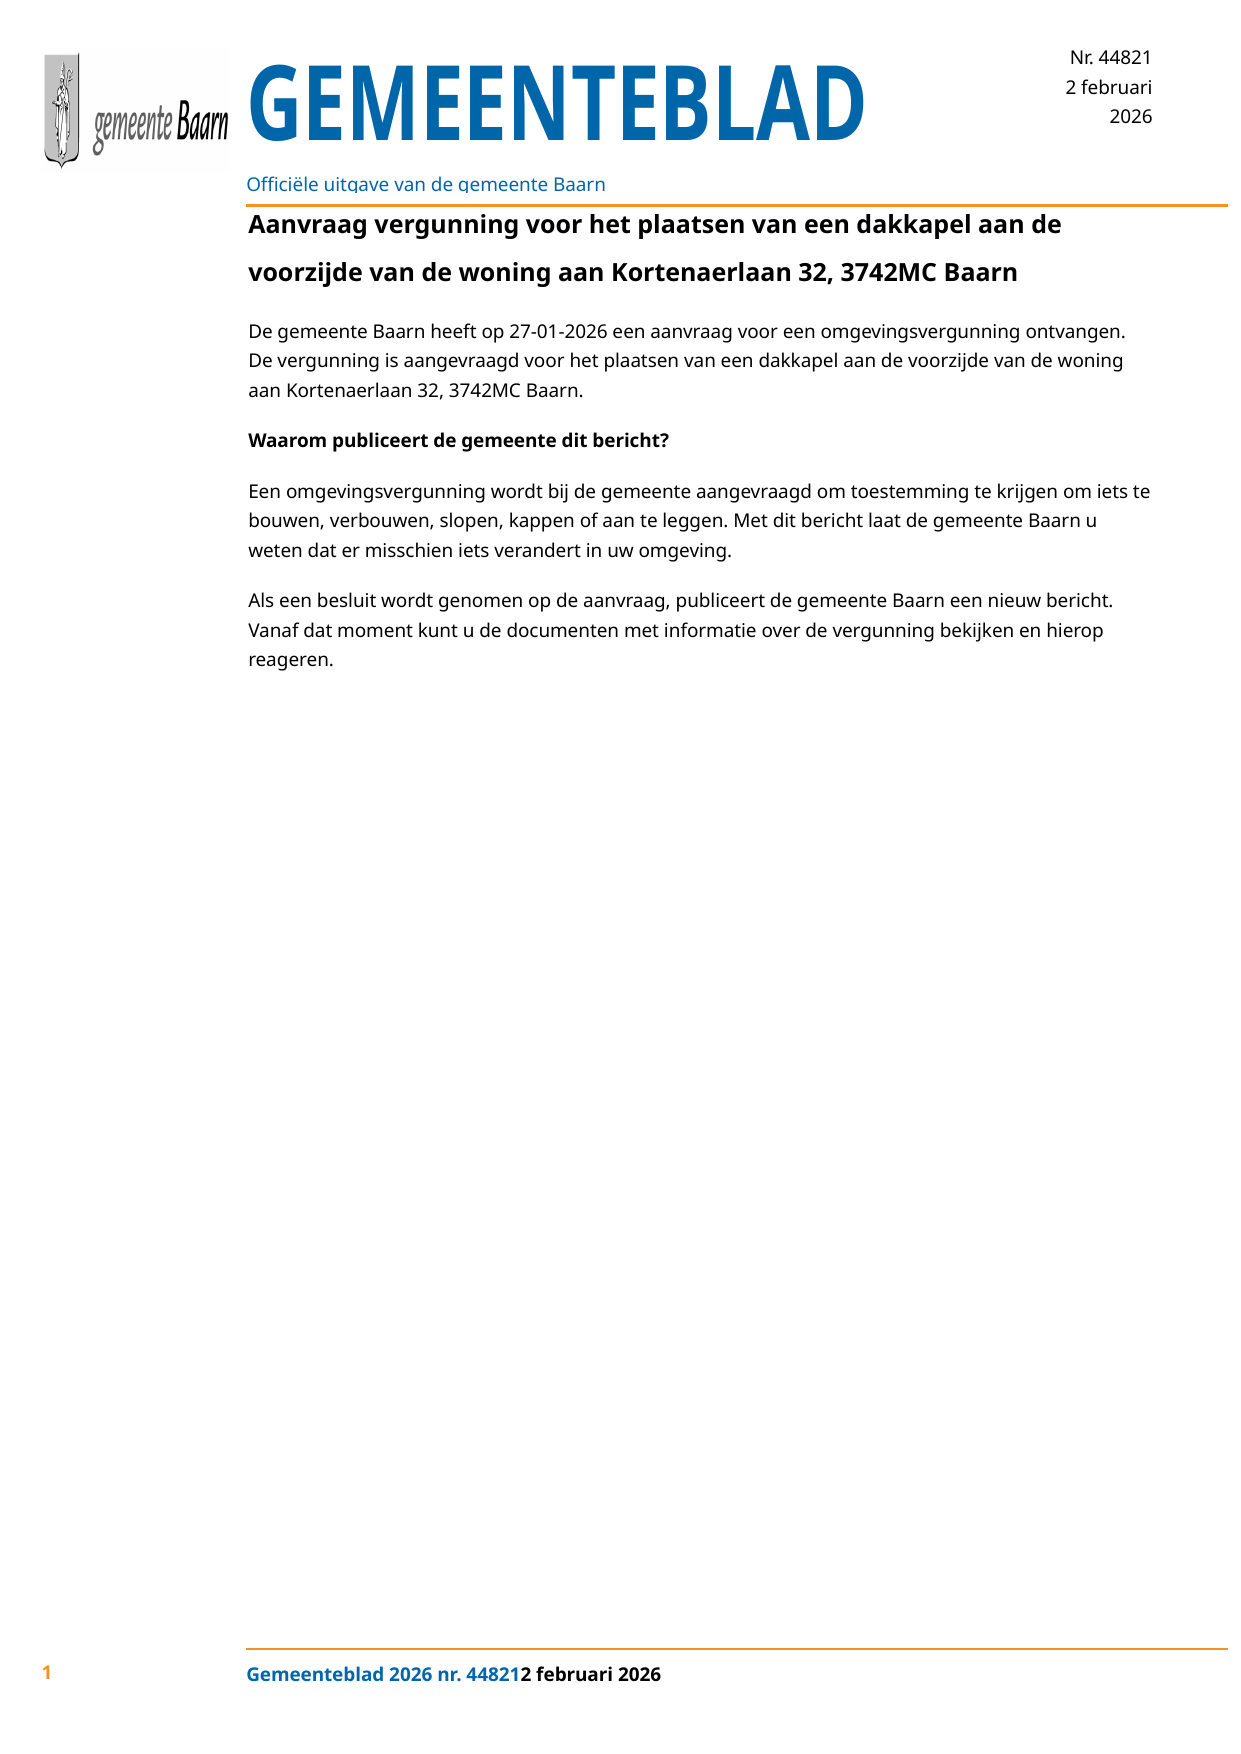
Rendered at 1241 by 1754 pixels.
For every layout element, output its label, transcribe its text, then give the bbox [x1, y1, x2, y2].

picture [41, 47, 231, 172]
text Aanvraag vergunning voor het plaatsen van een dakkapel aan de voorzijde van de woning aan Kortenaerlaan 32, 3742MC Baarn [248, 207, 1152, 288]
text De gemeente Baarn heeft op 27-01-2026 een aanvraag voor een omgevingsvergunning ontvangen. De vergunning is aangevraagd voor het plaatsen van een dakkapel aan de voorzijde van de woning aan Kortenaerlaan 32, 3742MC Baarn. [248, 318, 1152, 403]
text Waarom publiceert de gemeente dit bericht? [248, 427, 1152, 453]
text Als een besluit wordt genomen op de aanvraag, publiceert de gemeente Baarn een nieuw bericht. Vanaf dat moment kunt u de documenten met informatie over de vergunning bekijken en hierop reageren. [248, 587, 1152, 672]
text Een omgevingsvergunning wordt bij de gemeente aangevraagd om toestemming te krijgen om iets te bouwen, verbouwen, slopen, kappen of aan te leggen. Met dit bericht laat de gemeente Baarn u weten dat er misschien iets verandert in uw omgeving. [248, 478, 1152, 563]
